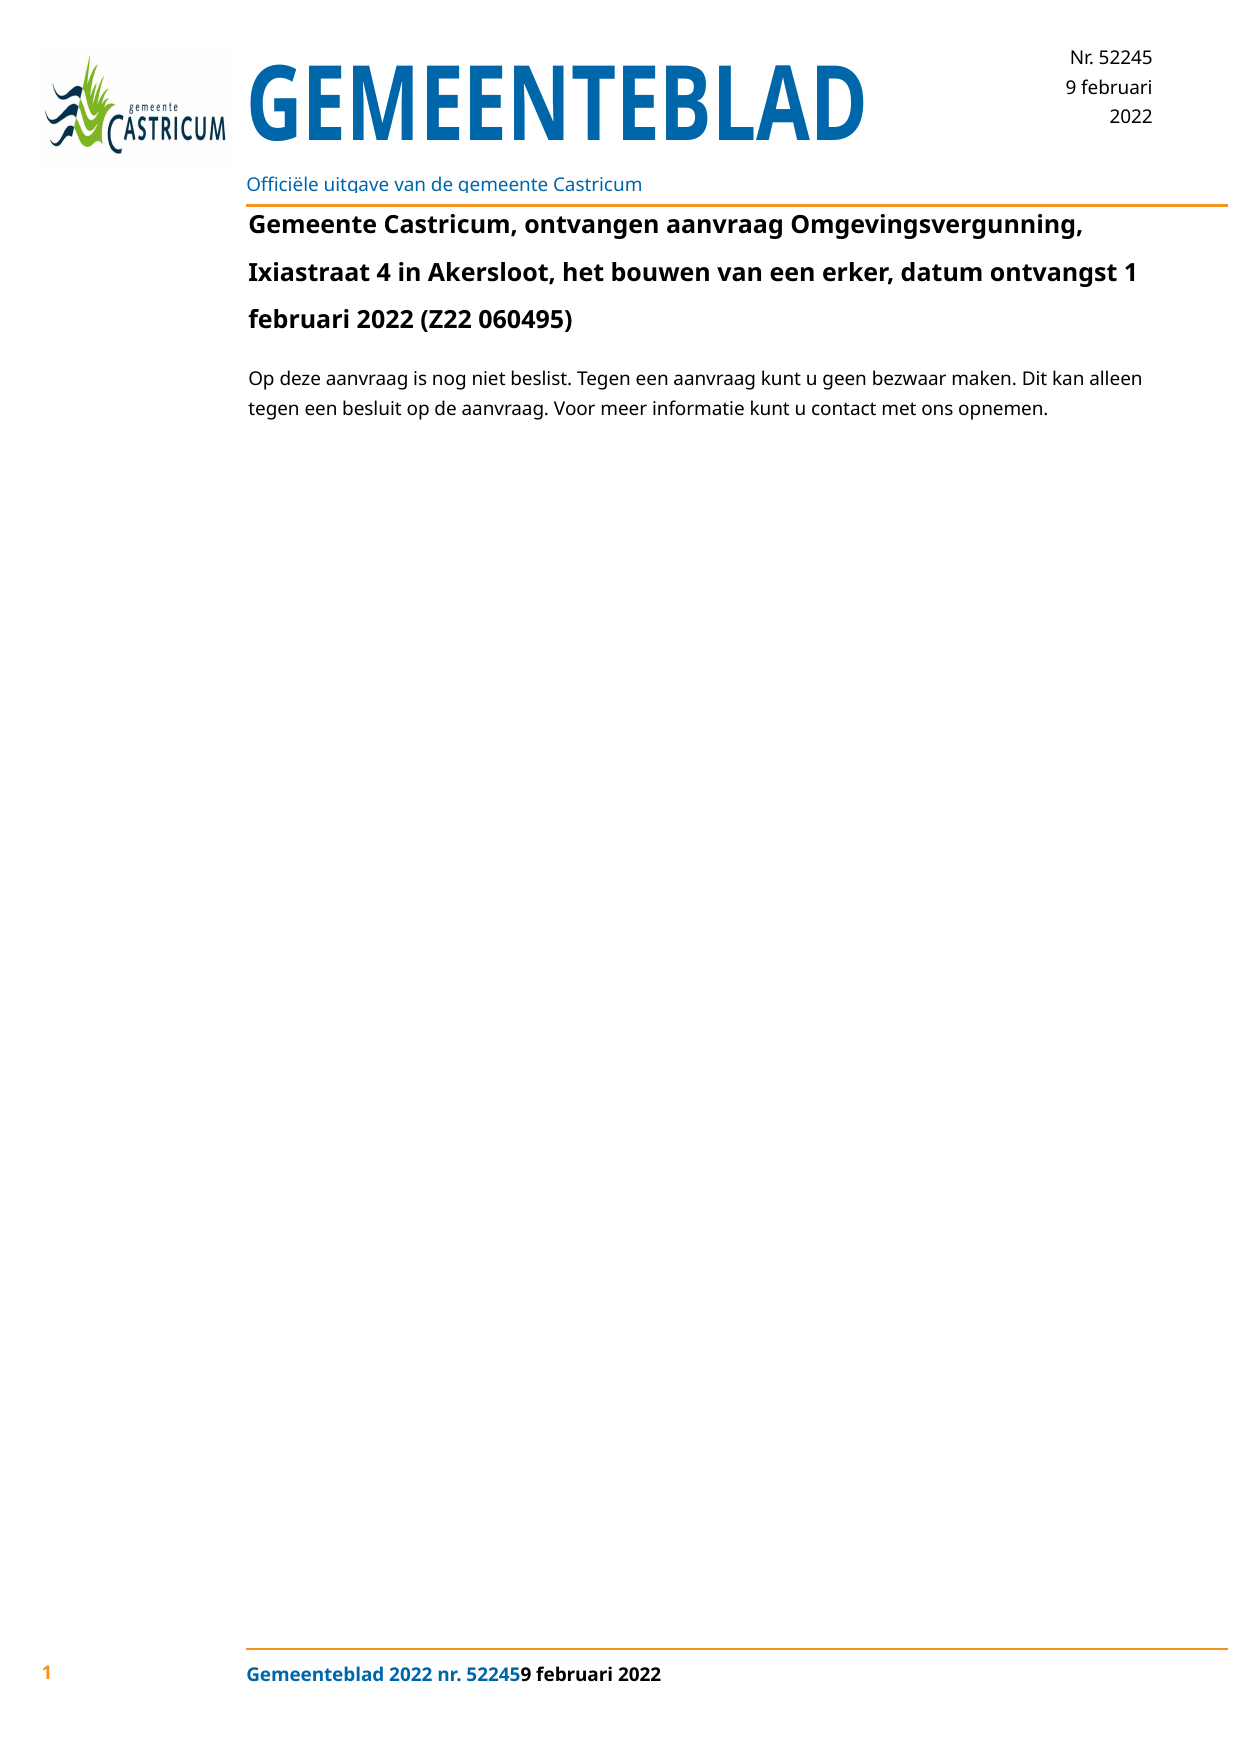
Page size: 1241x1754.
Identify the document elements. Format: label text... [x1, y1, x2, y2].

picture [41, 47, 231, 172]
text Gemeente Castricum, ontvangen aanvraag Omgevingsvergunning, Ixiastraat 4 in Akersloot, het bouwen van een erker, datum ontvangst 1 februari 2022 (Z22 060495) [248, 207, 1152, 336]
text Op deze aanvraag is nog niet beslist. Tegen een aanvraag kunt u geen bezwaar maken. Dit kan alleen tegen een besluit op de aanvraag. Voor meer informatie kunt u contact met ons opnemen. [248, 366, 1152, 421]
